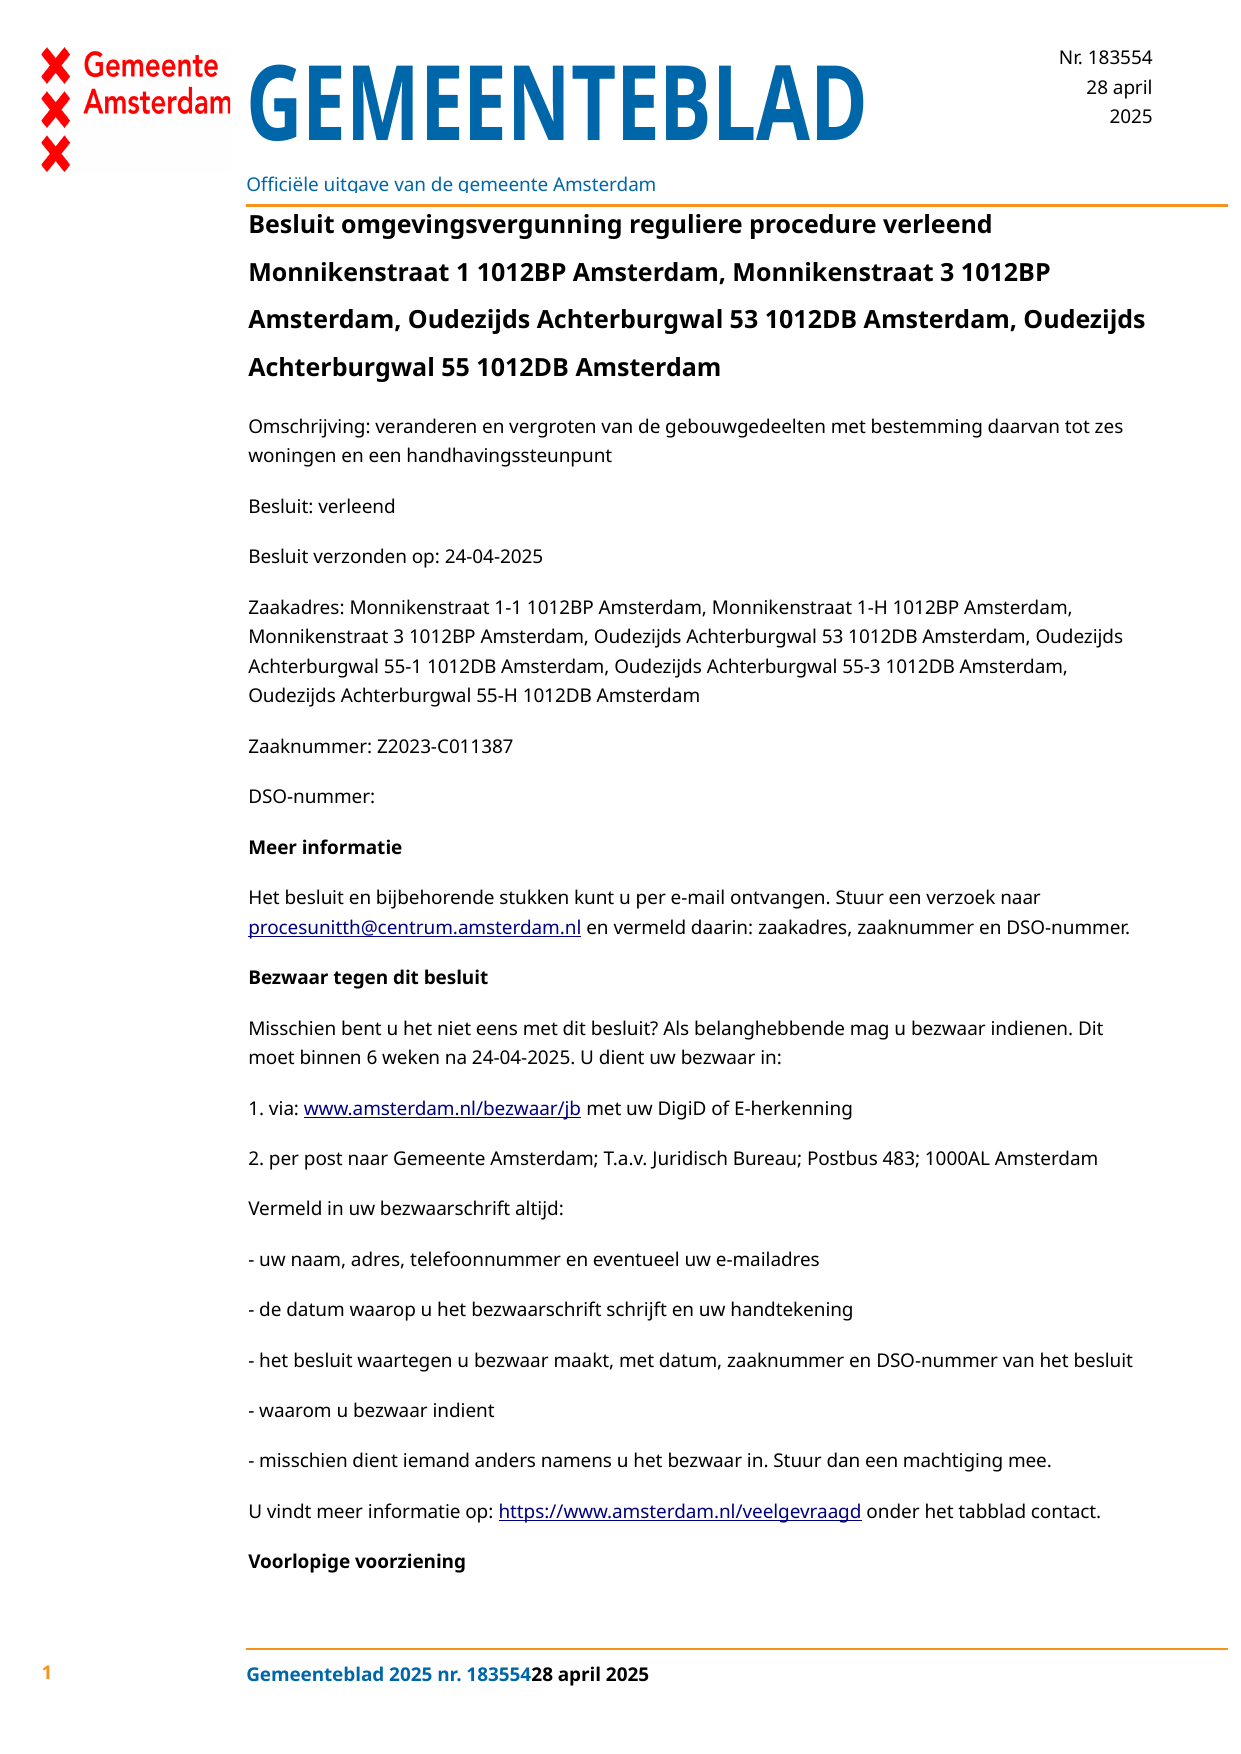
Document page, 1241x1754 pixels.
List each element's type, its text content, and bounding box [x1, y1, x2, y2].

text Zaakadres: Monnikenstraat 1-1 1012BP Amsterdam, Monnikenstraat 1-H 1012BP Amsterdam, Monnikenstraat 3 1012BP Amsterdam, Oudezijds Achterburgwal 53 1012DB Amsterdam, Oudezijds Achterburgwal 55-1 1012DB Amsterdam, Oudezijds Achterburgwal 55-3 1012DB Amsterdam, Oudezijds Achterburgwal 55-H 1012DB Amsterdam [248, 594, 1152, 708]
text Besluit omgevingsvergunning reguliere procedure verleend Monnikenstraat 1 1012BP Amsterdam, Monnikenstraat 3 1012BP Amsterdam, Oudezijds Achterburgwal 53 1012DB Amsterdam, Oudezijds Achterburgwal 55 1012DB Amsterdam [248, 207, 1152, 384]
picture [41, 47, 231, 172]
text - misschien dient iemand anders namens u het bezwaar in. Stuur dan een machtiging mee. [248, 1448, 1152, 1473]
text Het besluit en bijbehorende stukken kunt u per e-mail ontvangen. Stuur een verzoek naar procesunitth@centrum.amsterdam.nl en vermeld daarin: zaakadres, zaaknummer en DSO-nummer. [248, 884, 1152, 940]
text 1. via: www.amsterdam.nl/bezwaar/jb met uw DigiD of E-herkenning [248, 1095, 1152, 1121]
text - uw naam, adres, telefoonnummer en eventueel uw e-mailadres [248, 1246, 1152, 1272]
text Bezwaar tegen dit besluit [248, 964, 1152, 990]
text Meer informatie [248, 834, 1152, 860]
text Voorlopige voorziening [248, 1548, 1152, 1574]
text - de datum waarop u het bezwaarschrift schrijft en uw handtekening [248, 1296, 1152, 1322]
text - het besluit waartegen u bezwaar maakt, met datum, zaaknummer en DSO-nummer van het besluit [248, 1347, 1152, 1373]
text Omschrijving: veranderen en vergroten van de gebouwgedeelten met bestemming daarvan tot zes woningen en een handhavingssteunpunt [248, 413, 1152, 468]
text Zaaknummer: Z2023-C011387 [248, 733, 1152, 759]
text 2. per post naar Gemeente Amsterdam; T.a.v. Juridisch Bureau; Postbus 483; 1000AL Amsterdam [248, 1145, 1152, 1171]
text Besluit verzonden op: 24-04-2025 [248, 543, 1152, 569]
text U vindt meer informatie op: https://www.amsterdam.nl/veelgevraagd onder het tabblad contact. [248, 1498, 1152, 1524]
text - waarom u bezwaar indient [248, 1397, 1152, 1423]
text Vermeld in uw bezwaarschrift altijd: [248, 1196, 1152, 1221]
text DSO-nummer: [248, 783, 1152, 809]
text Besluit: verleend [248, 493, 1152, 519]
text Misschien bent u het niet eens met dit besluit? Als belanghebbende mag u bezwaar indienen. Dit moet binnen 6 weken na 24-04-2025. U dient uw bezwaar in: [248, 1015, 1152, 1070]
